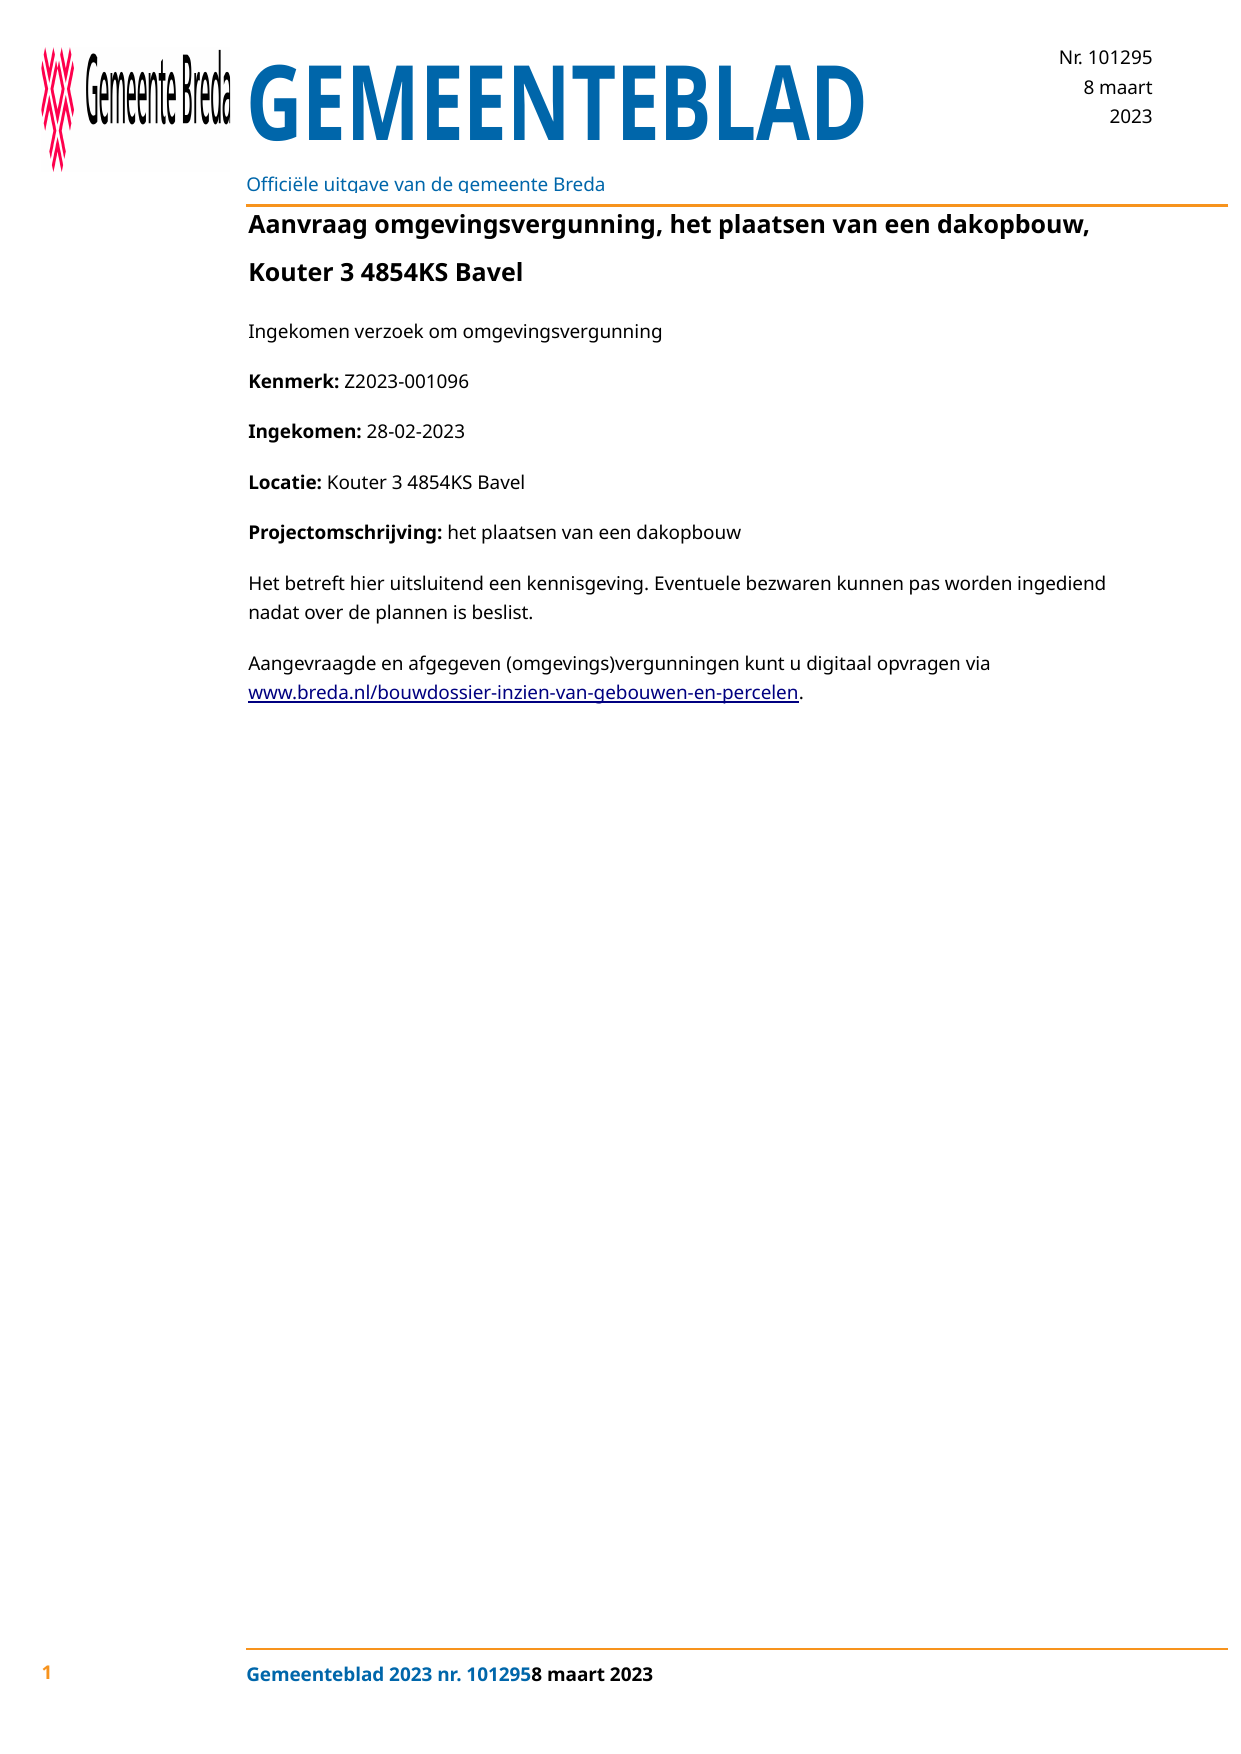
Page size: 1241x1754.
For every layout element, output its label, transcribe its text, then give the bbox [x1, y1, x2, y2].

text Ingekomen: 28-02-2023 [248, 419, 1152, 444]
text Ingekomen verzoek om omgevingsvergunning [248, 318, 1152, 344]
text Projectomschrijving: het plaatsen van een dakopbouw [248, 519, 1152, 545]
text Aanvraag omgevingsvergunning, het plaatsen van een dakopbouw, Kouter 3 4854KS Bavel [248, 207, 1152, 288]
text Kenmerk: Z2023-001096 [248, 368, 1152, 394]
picture [41, 47, 231, 172]
text Locatie: Kouter 3 4854KS Bavel [248, 469, 1152, 495]
text Het betreft hier uitsluitend een kennisgeving. Eventuele bezwaren kunnen pas worden ingediend nadat over de plannen is beslist. [248, 570, 1152, 625]
text Aangevraagde en afgegeven (omgevings)vergunningen kunt u digitaal opvragen via www.breda.nl/bouwdossier-inzien-van-gebouwen-en-percelen. [248, 650, 1152, 705]
